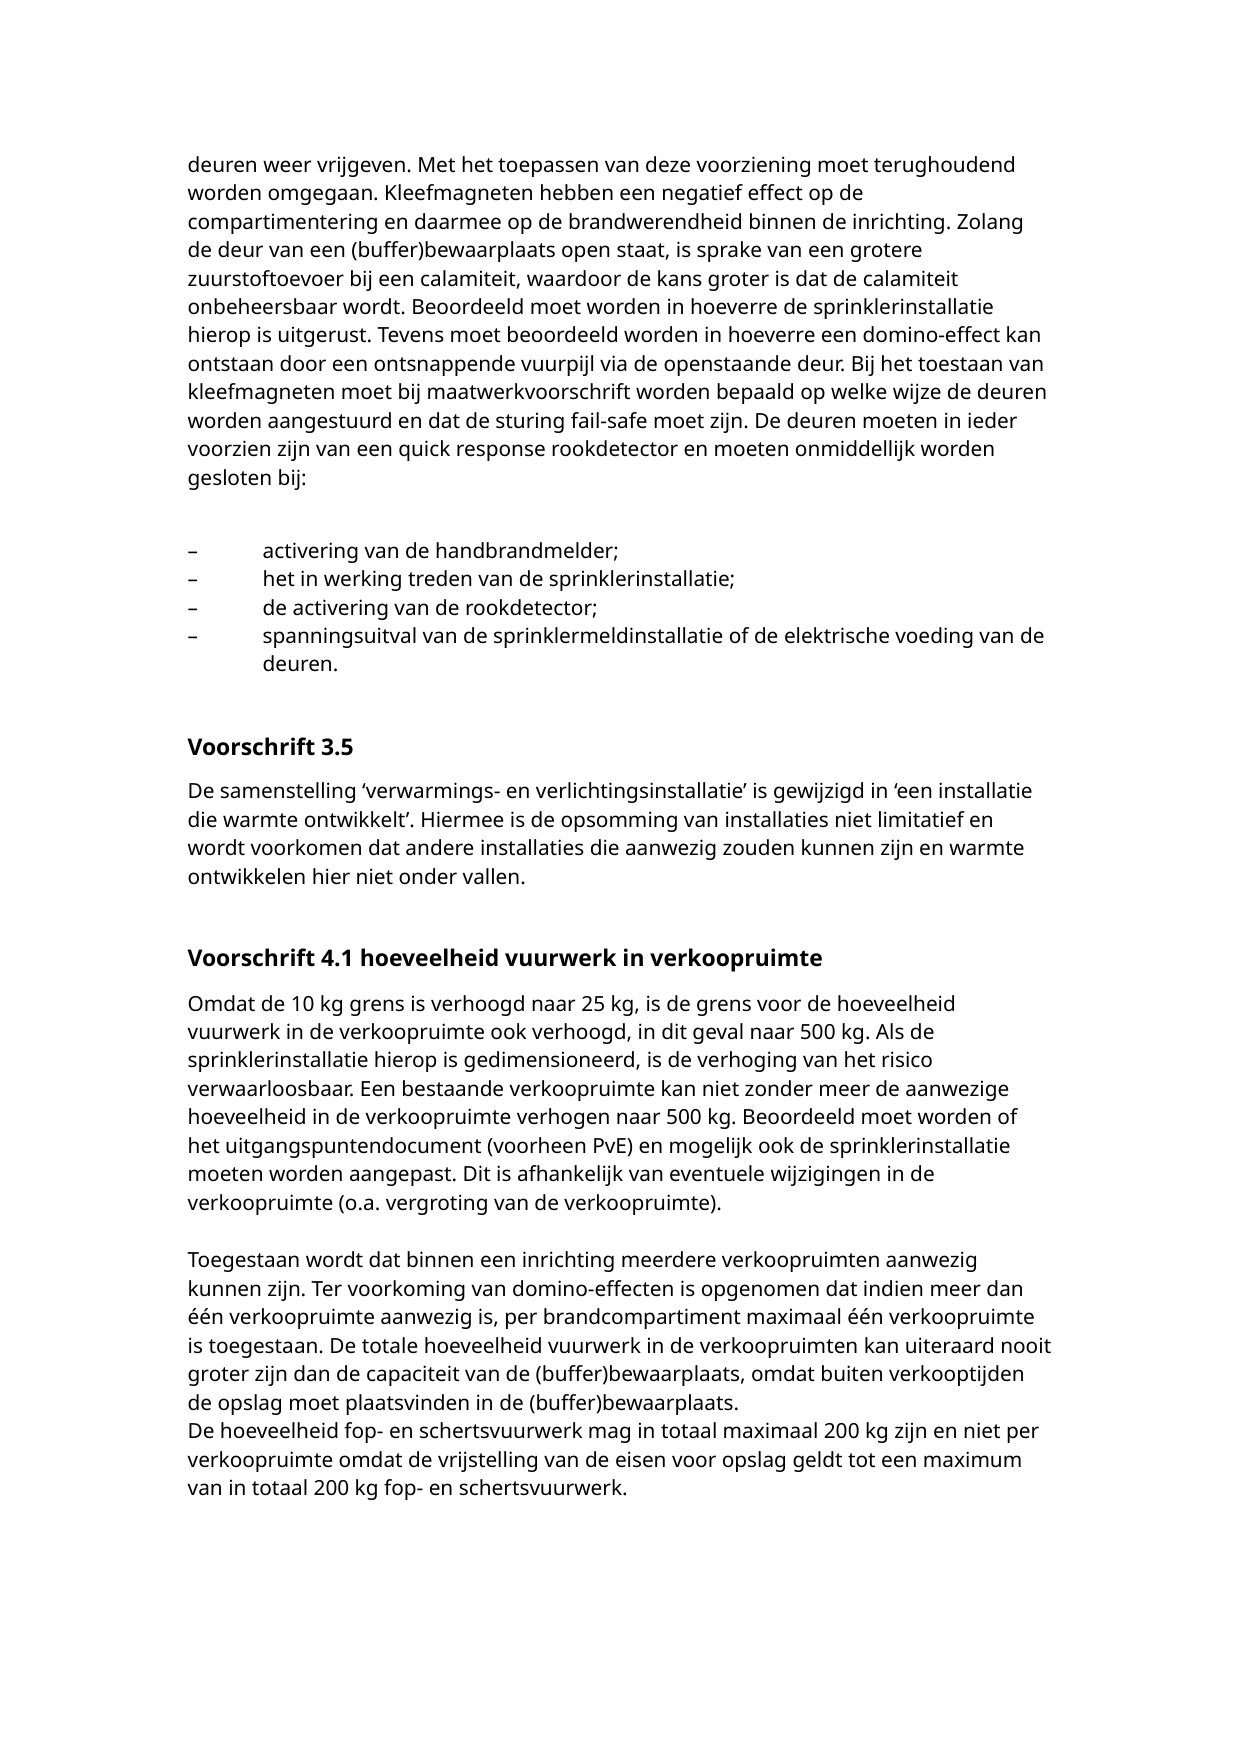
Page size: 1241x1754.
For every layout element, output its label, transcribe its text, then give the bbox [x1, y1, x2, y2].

list de activering van de rookdetector; [187, 593, 1053, 621]
list activering van de handbrandmelder; [187, 536, 1053, 564]
text Toegestaan wordt dat binnen een inrichting meerdere verkoopruimten aanwezig kunnen zijn. Ter voorkoming van domino-effecten is opgenomen dat indien meer dan één verkoopruimte aanwezig is, per brandcompartiment maximaal één verkoopruimte is toegestaan. De totale hoeveelheid vuurwerk in de verkoopruimten kan uiteraard nooit groter zijn dan de capaciteit van de (buffer)bewaarplaats, omdat buiten verkooptijden de opslag moet plaatsvinden in de (buffer)bewaarplaats. [187, 1246, 1053, 1416]
subtitle Voorschrift 4.1 hoeveelheid vuurwerk in verkoopruimte [187, 942, 1053, 974]
list spanningsuitval van de sprinklermeldinstallatie of de elektrische voeding van de deuren. [187, 621, 1053, 678]
text De samenstelling ‘verwarmings- en verlichtingsinstallatie’ is gewijzigd in ‘een installatie die warmte ontwikkelt’. Hiermee is de opsomming van installaties niet limitatief en wordt voorkomen dat andere installaties die aanwezig zouden kunnen zijn en warmte ontwikkelen hier niet onder vallen. [187, 777, 1053, 890]
text deuren weer vrijgeven. Met het toepassen van deze voorziening moet terughoudend worden omgegaan. Kleefmagneten hebben een negatief effect op de compartimentering en daarmee op de brandwerendheid binnen de inrichting. Zolang de deur van een (buffer)bewaarplaats open staat, is sprake van een grotere zuurstoftoevoer bij een calamiteit, waardoor de kans groter is dat de calamiteit onbeheersbaar wordt. Beoordeeld moet worden in hoeverre de sprinklerinstallatie hierop is uitgerust. Tevens moet beoordeeld worden in hoeverre een domino-effect kan ontstaan door een ontsnappende vuurpijl via de openstaande deur. Bij het toestaan van kleefmagneten moet bij maatwerkvoorschrift worden bepaald op welke wijze de deuren worden aangestuurd en dat de sturing fail-safe moet zijn. De deuren moeten in ieder voorzien zijn van een quick response rookdetector en moeten onmiddellijk worden gesloten bij: [187, 150, 1053, 491]
list het in werking treden van de sprinklerinstallatie; [187, 564, 1053, 593]
text Omdat de 10 kg grens is verhoogd naar 25 kg, is de grens voor de hoeveelheid vuurwerk in de verkoopruimte ook verhoogd, in dit geval naar 500 kg. Als de sprinklerinstallatie hierop is gedimensioneerd, is de verhoging van het risico verwaarloosbaar. Een bestaande verkoopruimte kan niet zonder meer de aanwezige hoeveelheid in de verkoopruimte verhogen naar 500 kg. Beoordeeld moet worden of het uitgangspuntendocument (voorheen PvE) en mogelijk ook de sprinklerinstallatie moeten worden aangepast. Dit is afhankelijk van eventuele wijzigingen in de verkoopruimte (o.a. vergroting van de verkoopruimte). [187, 989, 1053, 1216]
subtitle Voorschrift 3.5 [187, 730, 1053, 762]
text De hoeveelheid fop- en schertsvuurwerk mag in totaal maximaal 200 kg zijn en niet per verkoopruimte omdat de vrijstelling van de eisen voor opslag geldt tot een maximum van in totaal 200 kg fop- en schertsvuurwerk. [187, 1416, 1053, 1502]
